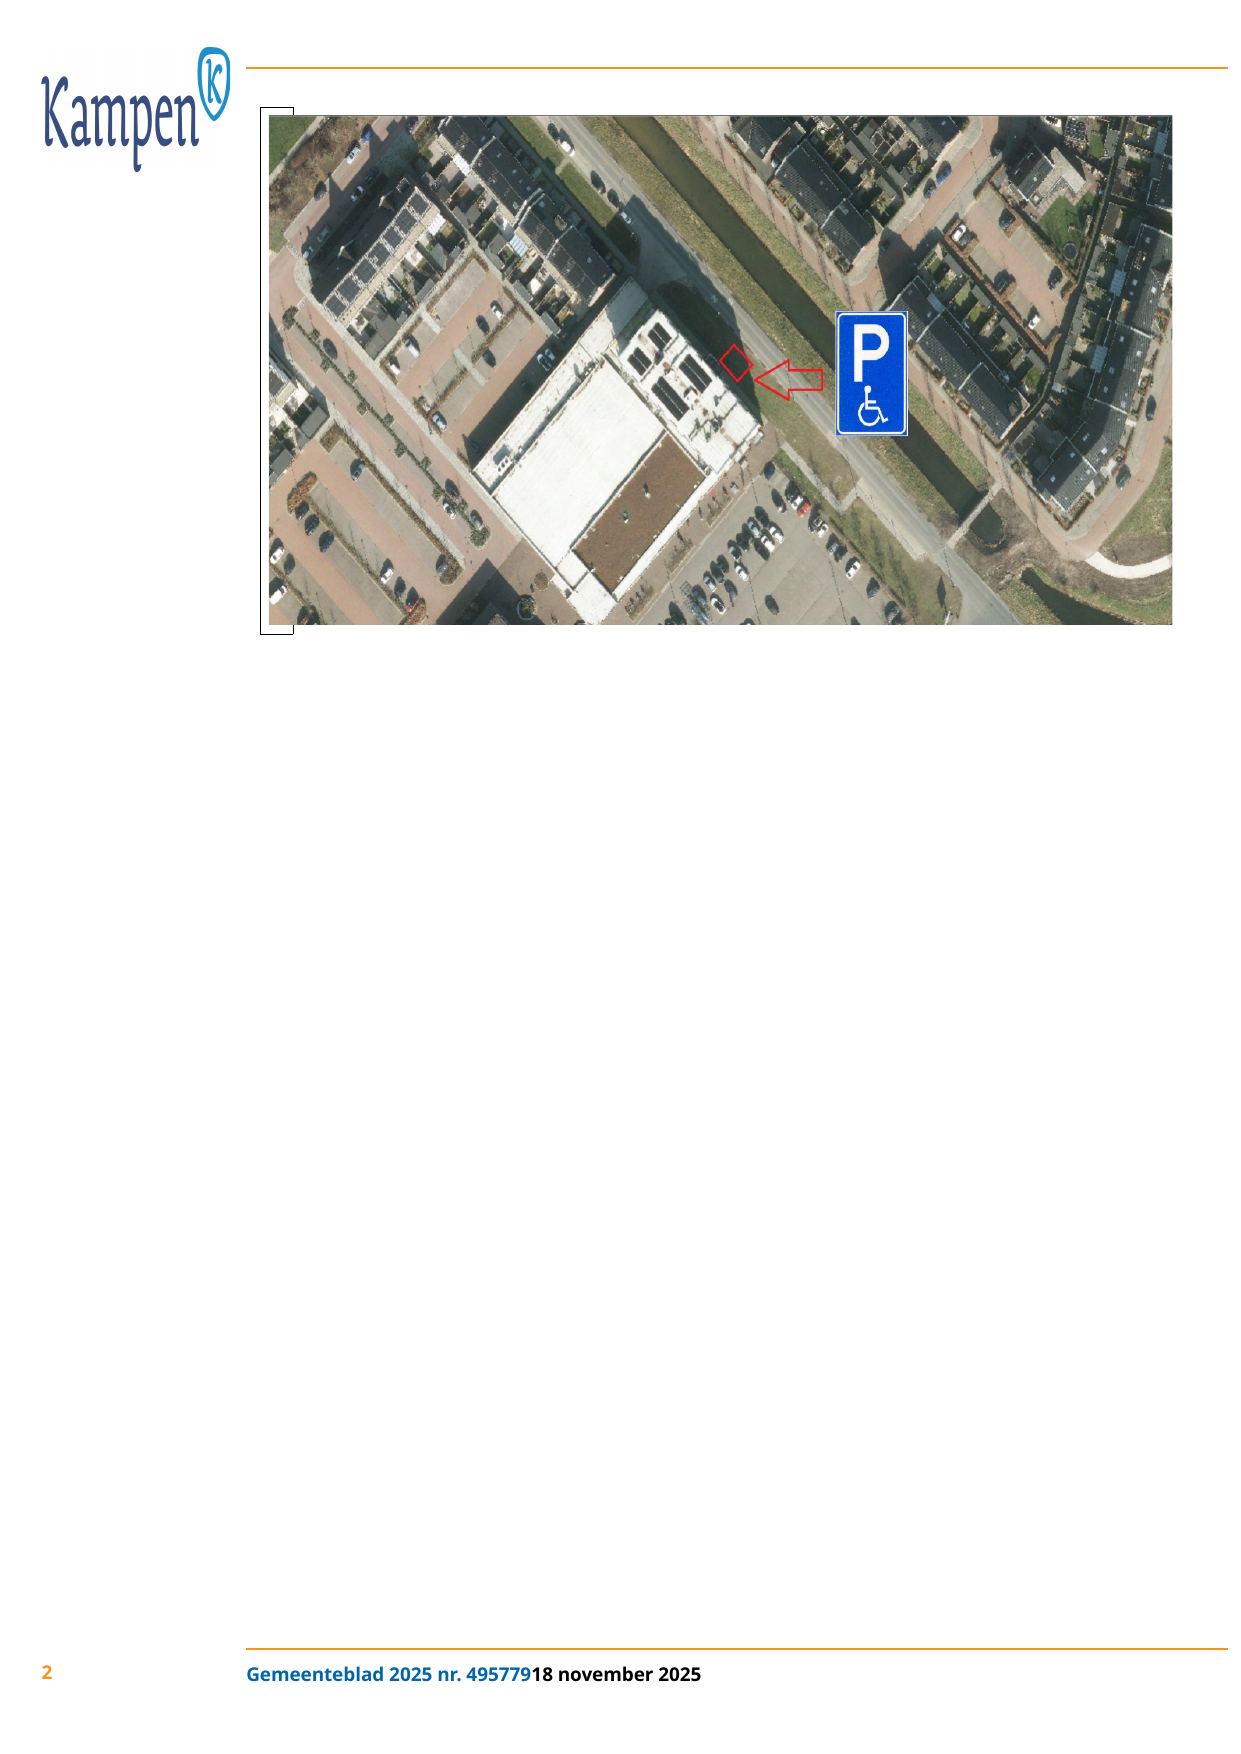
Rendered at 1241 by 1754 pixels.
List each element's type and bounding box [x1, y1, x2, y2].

picture [41, 47, 231, 172]
picture [268, 115, 1173, 625]
